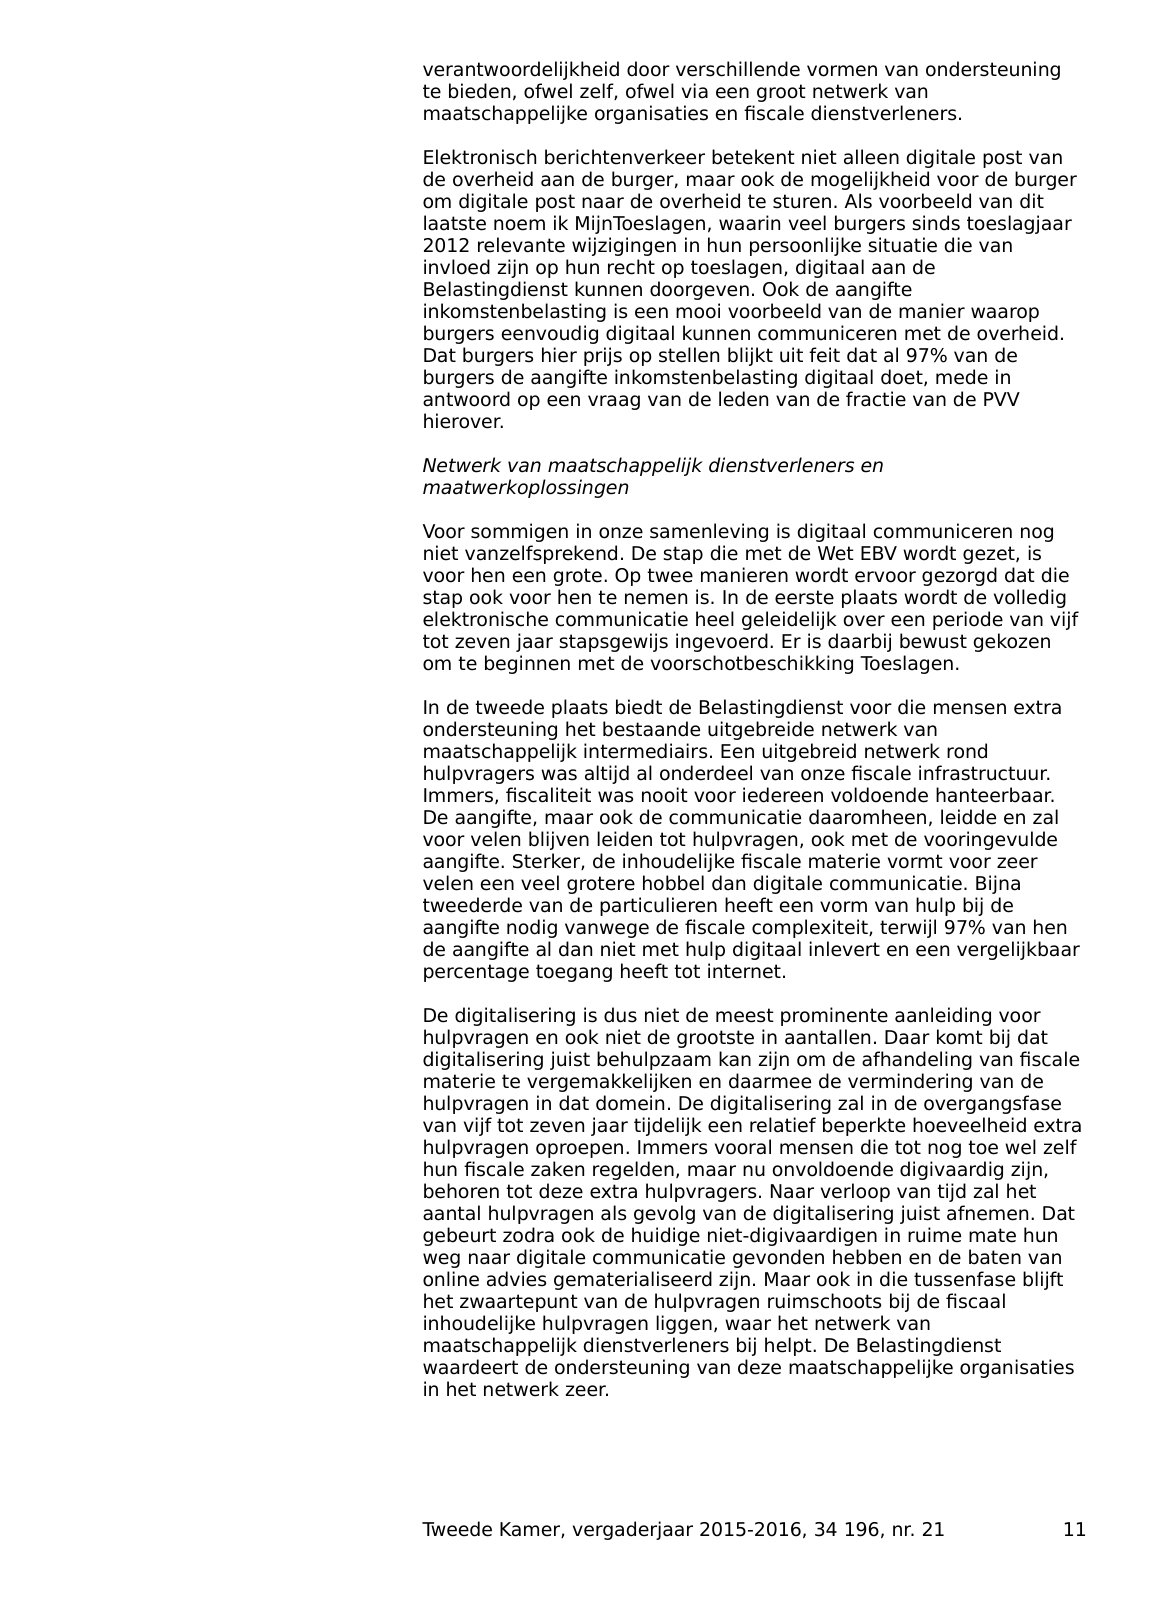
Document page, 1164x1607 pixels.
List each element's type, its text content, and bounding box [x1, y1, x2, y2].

text Elektronisch berichtenverkeer betekent niet alleen digitale post van de overheid aan de burger, maar ook de mogelijkheid voor de burger om digitale post naar de overheid te sturen. Als voorbeeld van dit laatste noem ik MijnToeslagen, waarin veel burgers sinds toeslagjaar 2012 relevante wijzigingen in hun persoonlijke situatie die van invloed zijn op hun recht op toeslagen, digitaal aan de Belastingdienst kunnen doorgeven. Ook de aangifte inkomstenbelasting is een mooi voorbeeld van de manier waarop burgers eenvoudig digitaal kunnen communiceren met de overheid. Dat burgers hier prijs op stellen blijkt uit feit dat al 97% van de burgers de aangifte inkomstenbelasting digitaal doet, mede in antwoord op een vraag van de leden van de fractie van de PVV hierover. [422, 147, 1087, 433]
subtitle Netwerk van maatschappelijk dienstverleners en maatwerkoplossingen [422, 455, 1087, 499]
text De digitalisering is dus niet de meest prominente aanleiding voor hulpvragen en ook niet de grootste in aantallen. Daar komt bij dat digitalisering juist behulpzaam kan zijn om de afhandeling van fiscale materie te vergemakkelijken en daarmee de vermindering van de hulpvragen in dat domein. De digitalisering zal in de overgangsfase van vijf tot zeven jaar tijdelijk een relatief beperkte hoeveelheid extra hulpvragen oproepen. Immers vooral mensen die tot nog toe wel zelf hun fiscale zaken regelden, maar nu onvoldoende digivaardig zijn, behoren tot deze extra hulpvragers. Naar verloop van tijd zal het aantal hulpvragen als gevolg van de digitalisering juist afnemen. Dat gebeurt zodra ook de huidige niet-digivaardigen in ruime mate hun weg naar digitale communicatie gevonden hebben en de baten van online advies gematerialiseerd zijn. Maar ook in die tussenfase blijft het zwaartepunt van de hulpvragen ruimschoots bij de fiscaal inhoudelijke hulpvragen liggen, waar het netwerk van maatschappelijk dienstverleners bij helpt. De Belastingdienst waardeert de ondersteuning van deze maatschappelijke organisaties in het netwerk zeer. [422, 1005, 1087, 1401]
text Voor sommigen in onze samenleving is digitaal communiceren nog niet vanzelfsprekend. De stap die met de Wet EBV wordt gezet, is voor hen een grote. Op twee manieren wordt ervoor gezorgd dat die stap ook voor hen te nemen is. In de eerste plaats wordt de volledig elektronische communicatie heel geleidelijk over een periode van vijf tot zeven jaar stapsgewijs ingevoerd. Er is daarbij bewust gekozen om te beginnen met de voorschotbeschikking Toeslagen. [422, 521, 1087, 675]
text In de tweede plaats biedt de Belastingdienst voor die mensen extra ondersteuning het bestaande uitgebreide netwerk van maatschappelijk intermediairs. Een uitgebreid netwerk rond hulpvragers was altijd al onderdeel van onze fiscale infrastructuur. Immers, fiscaliteit was nooit voor iedereen voldoende hanteerbaar. De aangifte, maar ook de communicatie daaromheen, leidde en zal voor velen blijven leiden tot hulpvragen, ook met de vooringevulde aangifte. Sterker, de inhoudelijke fiscale materie vormt voor zeer velen een veel grotere hobbel dan digitale communicatie. Bijna tweederde van de particulieren heeft een vorm van hulp bij de aangifte nodig vanwege de fiscale complexiteit, terwijl 97% van hen de aangifte al dan niet met hulp digitaal inlevert en een vergelijkbaar percentage toegang heeft tot internet. [422, 697, 1087, 983]
text verantwoordelijkheid door verschillende vormen van ondersteuning te bieden, ofwel zelf, ofwel via een groot netwerk van maatschappelijke organisaties en fiscale dienstverleners. [422, 59, 1087, 125]
